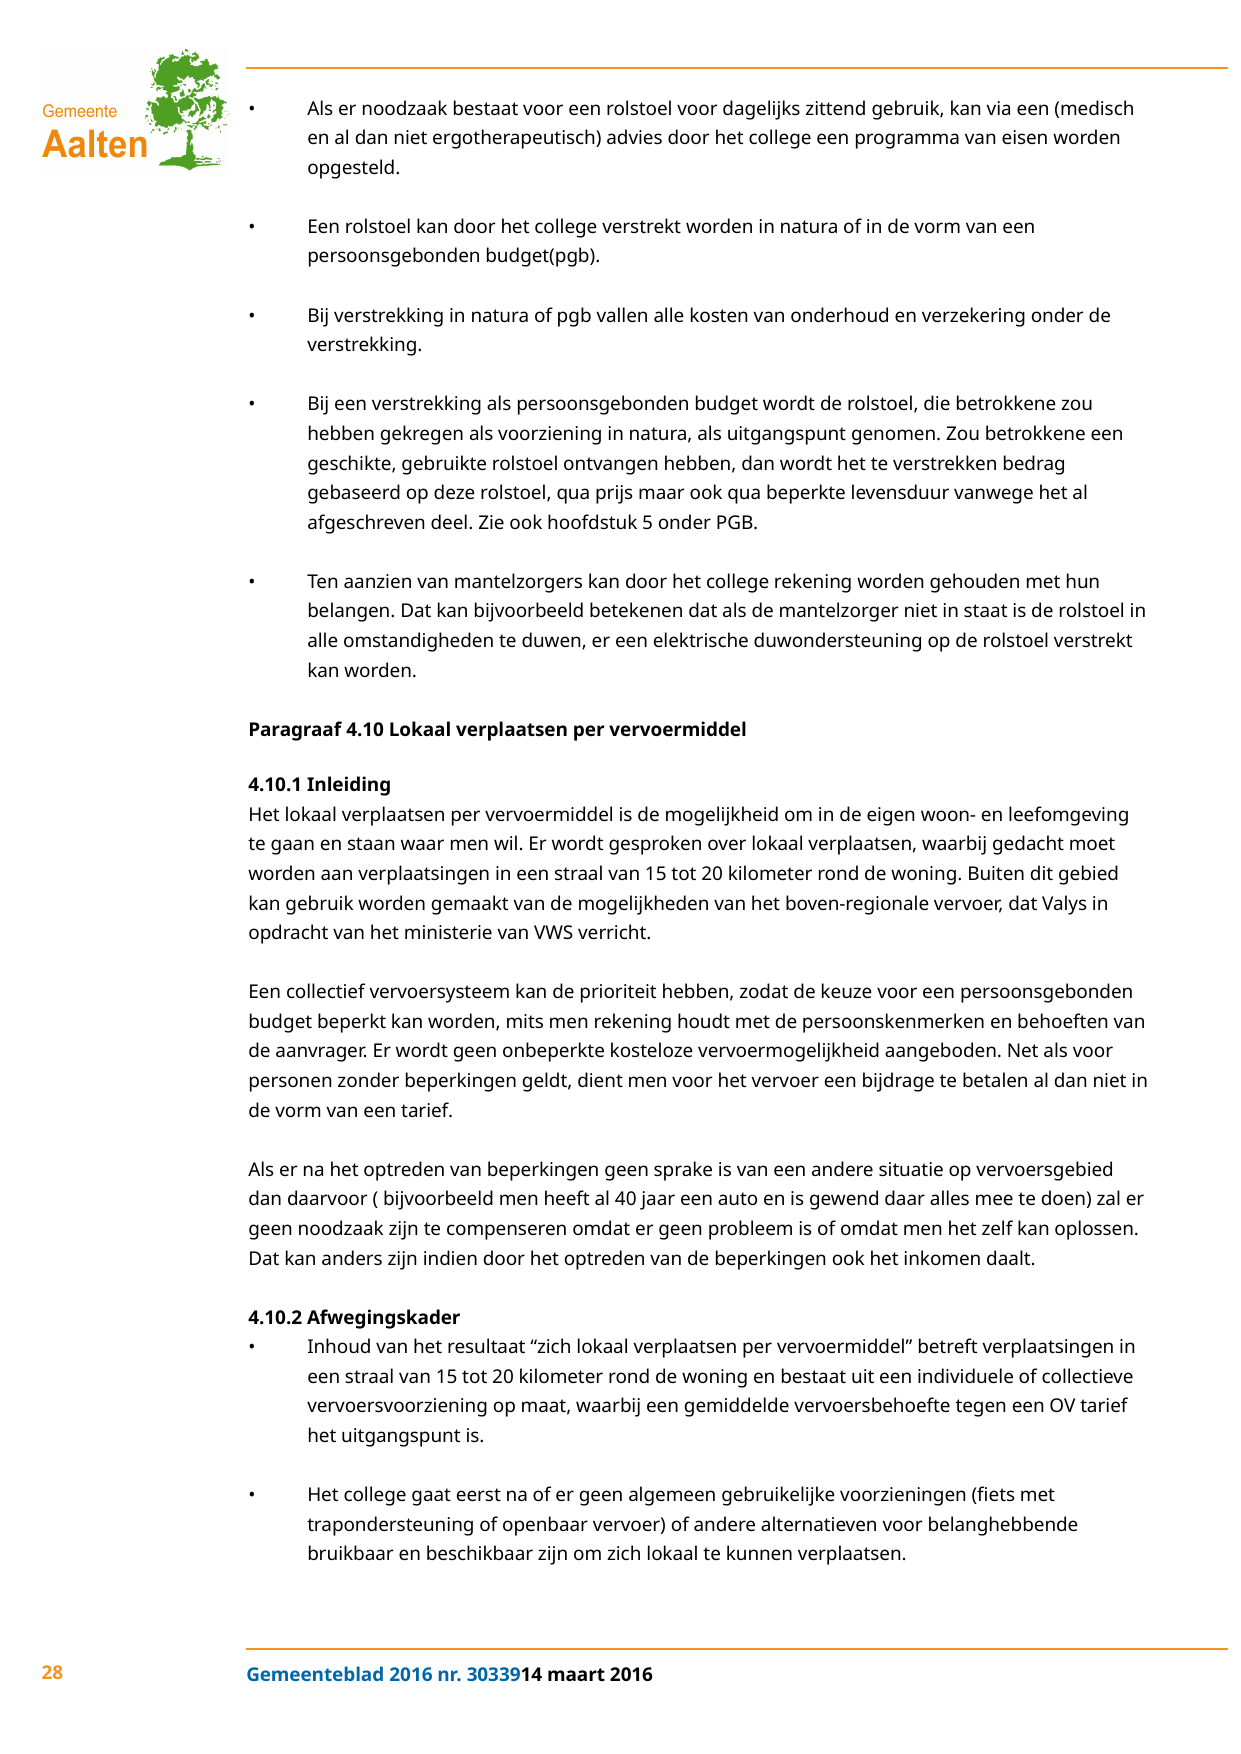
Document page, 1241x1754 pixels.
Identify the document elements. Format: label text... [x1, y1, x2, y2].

list Bij een verstrekking als persoonsgebonden budget wordt de rolstoel, die betrokkene zou hebben gekregen als voorziening in natura, als uitgangspunt genomen. Zou betrokkene een geschikte, gebruikte rolstoel ontvangen hebben, dan wordt het te verstrekken bedrag gebaseerd op deze rolstoel, qua prijs maar ook qua beperkte levensduur vanwege het al afgeschreven deel. Zie ook hoofdstuk 5 onder PGB. [248, 391, 1152, 535]
text Het lokaal verplaatsen per vervoermiddel is de mogelijkheid om in de eigen woon- en leefomgeving te gaan en staan waar men wil. Er wordt gesproken over lokaal verplaatsen, waarbij gedacht moet worden aan verplaatsingen in een straal van 15 tot 20 kilometer rond de woning. Buiten dit gebied kan gebruik worden gemaakt van de mogelijkheden van het boven-regionale vervoer, dat Valys in opdracht van het ministerie van VWS verricht. [248, 801, 1152, 945]
picture [41, 47, 231, 172]
list Ten aanzien van mantelzorgers kan door het college rekening worden gehouden met hun belangen. Dat kan bijvoorbeeld betekenen dat als de mantelzorger niet in staat is de rolstoel in alle omstandigheden te duwen, er een elektrische duwondersteuning op de rolstoel verstrekt kan worden. [248, 568, 1152, 683]
text Paragraaf 4.10 Lokaal verplaatsen per vervoermiddel [248, 716, 1152, 742]
text 4.10.1 Inleiding [248, 771, 1152, 797]
list Bij verstrekking in natura of pgb vallen alle kosten van onderhoud en verzekering onder de verstrekking. [248, 302, 1152, 357]
text Als er na het optreden van beperkingen geen sprake is van een andere situatie op vervoersgebied dan daarvoor ( bijvoorbeeld men heeft al 40 jaar een auto en is gewend daar alles mee te doen) zal er geen noodzaak zijn te compenseren omdat er geen probleem is of omdat men het zelf kan oplossen. Dat kan anders zijn indien door het optreden van de beperkingen ook het inkomen daalt. [248, 1156, 1152, 1270]
text 4.10.2 Afwegingskader [248, 1304, 1152, 1329]
list Een rolstoel kan door het college verstrekt worden in natura of in de vorm van een persoonsgebonden budget(pgb). [248, 213, 1152, 268]
list Het college gaat eerst na of er geen algemeen gebruikelijke voorzieningen (fiets met trapondersteuning of openbaar vervoer) of andere alternatieven voor belanghebbende bruikbaar en beschikbaar zijn om zich lokaal te kunnen verplaatsen. [248, 1481, 1152, 1566]
text Een collectief vervoersysteem kan de prioriteit hebben, zodat de keuze voor een persoonsgebonden budget beperkt kan worden, mits men rekening houdt met de persoonskenmerken en behoeften van de aanvrager. Er wordt geen onbeperkte kosteloze vervoermogelijkheid aangeboden. Net als voor personen zonder beperkingen geldt, dient men voor het vervoer een bijdrage te betalen al dan niet in de vorm van een tarief. [248, 978, 1152, 1122]
list Als er noodzaak bestaat voor een rolstoel voor dagelijks zittend gebruik, kan via een (medisch en al dan niet ergotherapeutisch) advies door het college een programma van eisen worden opgesteld. [248, 95, 1152, 180]
list Inhoud van het resultaat “zich lokaal verplaatsen per vervoermiddel” betreft verplaatsingen in een straal van 15 tot 20 kilometer rond de woning en bestaat uit een individuele of collectieve vervoersvoorziening op maat, waarbij een gemiddelde vervoersbehoefte tegen een OV tarief het uitgangspunt is. [248, 1333, 1152, 1448]
